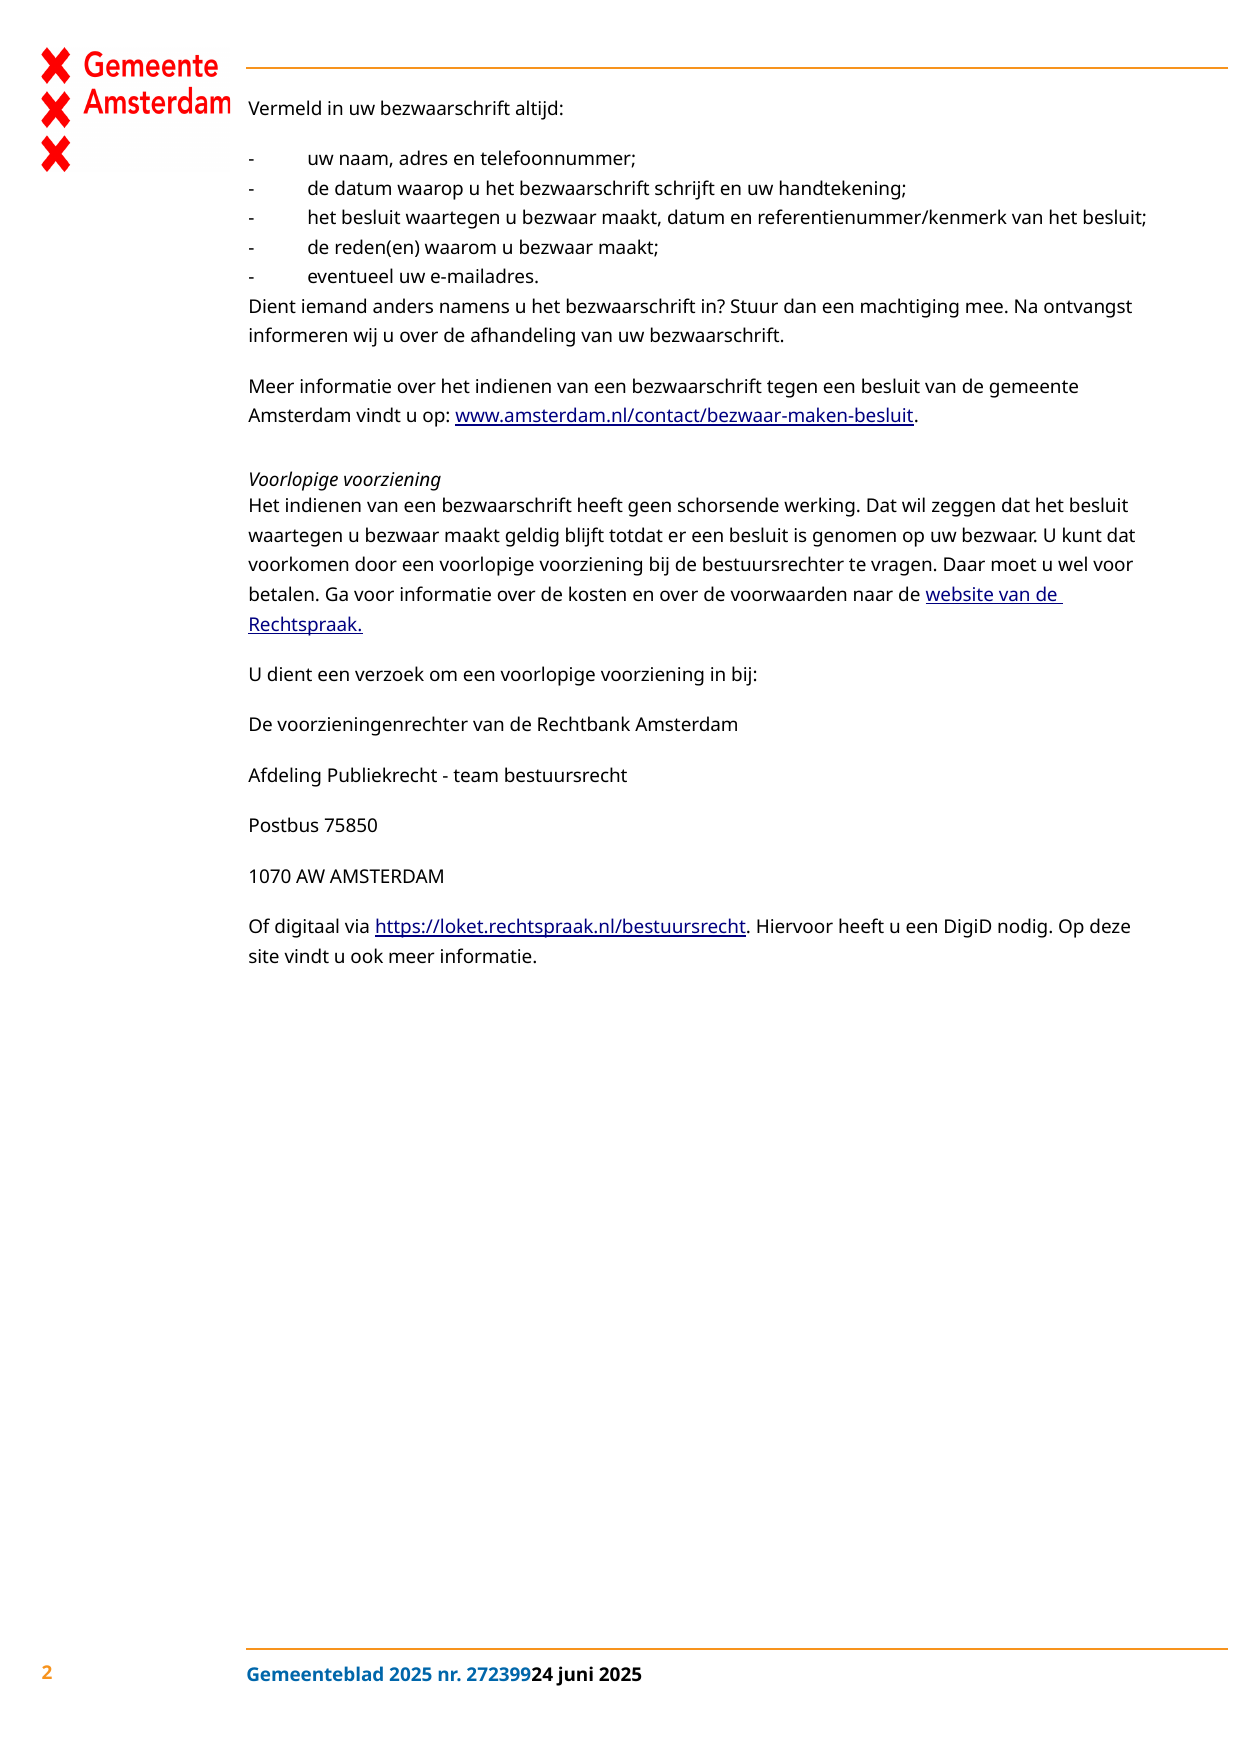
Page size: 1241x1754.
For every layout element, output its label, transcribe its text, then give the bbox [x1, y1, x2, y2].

list de reden(en) waarom u bezwaar maakt; [248, 234, 1152, 260]
text Postbus 75850 [248, 812, 1152, 838]
list de datum waarop u het bezwaarschrift schrijft en uw handtekening; [248, 175, 1152, 201]
text De voorzieningenrechter van de Rechtbank Amsterdam [248, 712, 1152, 737]
text Het indienen van een bezwaarschrift heeft geen schorsende werking. Dat wil zeggen dat het besluit waartegen u bezwaar maakt geldig blijft totdat er een besluit is genomen op uw bezwaar. U kunt dat voorkomen door een voorlopige voorziening bij de bestuursrechter te vragen. Daar moet u wel voor betalen. Ga voor informatie over de kosten en over de voorwaarden naar de website van de Rechtspraak. [248, 492, 1152, 636]
list eventueel uw e-mailadres. [248, 263, 1152, 289]
text Of digitaal via https://loket.rechtspraak.nl/bestuursrecht. Hiervoor heeft u een DigiD nodig. Op deze site vindt u ook meer informatie. [248, 913, 1152, 968]
text Dient iemand anders namens u het bezwaarschrift in? Stuur dan een machtiging mee. Na ontvangst informeren wij u over de afhandeling van uw bezwaarschrift. [248, 293, 1152, 348]
text U dient een verzoek om een voorlopige voorziening in bij: [248, 661, 1152, 687]
list het besluit waartegen u bezwaar maakt, datum en referentienummer/kenmerk van het besluit; [248, 204, 1152, 230]
text 1070 AW AMSTERDAM [248, 863, 1152, 888]
list uw naam, adres en telefoonnummer; [248, 145, 1152, 171]
text Voorlopige voorziening [248, 467, 1152, 492]
picture [41, 47, 231, 172]
text Meer informatie over het indienen van een bezwaarschrift tegen een besluit van de gemeente Amsterdam vindt u op: www.amsterdam.nl/contact/bezwaar-maken-besluit. [248, 373, 1152, 428]
text Afdeling Publiekrecht - team bestuursrecht [248, 762, 1152, 788]
text Vermeld in uw bezwaarschrift altijd: [248, 95, 1152, 121]
